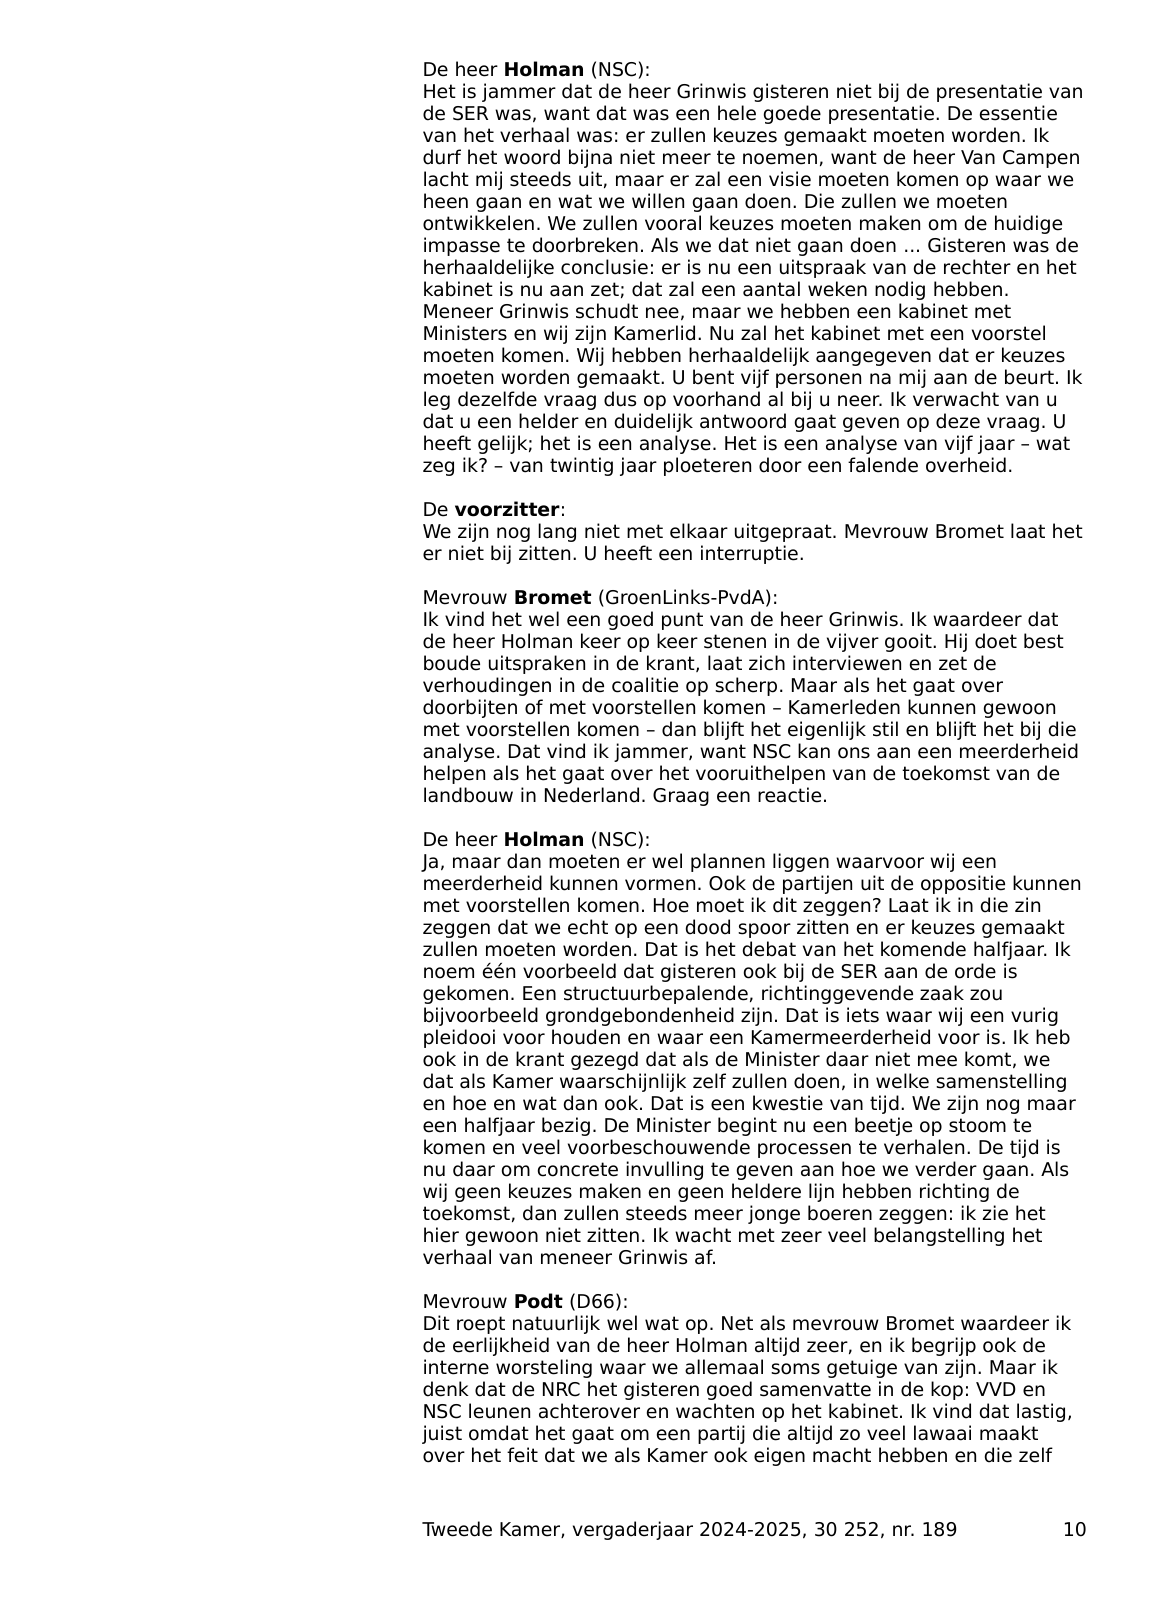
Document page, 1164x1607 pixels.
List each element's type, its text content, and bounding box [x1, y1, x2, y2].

text De heer Holman (NSC): [422, 59, 1087, 81]
text De voorzitter: [422, 499, 1087, 521]
text We zijn nog lang niet met elkaar uitgepraat. Mevrouw Bromet laat het er niet bij zitten. U heeft een interruptie. [422, 521, 1087, 565]
text De heer Holman (NSC): [422, 829, 1087, 851]
text Ja, maar dan moeten er wel plannen liggen waarvoor wij een meerderheid kunnen vormen. Ook de partijen uit de oppositie kunnen met voorstellen komen. Hoe moet ik dit zeggen? Laat ik in die zin zeggen dat we echt op een dood spoor zitten en er keuzes gemaakt zullen moeten worden. Dat is het debat van het komende halfjaar. Ik noem één voorbeeld dat gisteren ook bij de SER aan de orde is gekomen. Een structuurbepalende, richtinggevende zaak zou bijvoorbeeld grondgebondenheid zijn. Dat is iets waar wij een vurig pleidooi voor houden en waar een Kamermeerderheid voor is. Ik heb ook in de krant gezegd dat als de Minister daar niet mee komt, we dat als Kamer waarschijnlijk zelf zullen doen, in welke samenstelling en hoe en wat dan ook. Dat is een kwestie van tijd. We zijn nog maar een halfjaar bezig. De Minister begint nu een beetje op stoom te komen en veel voorbeschouwende processen te verhalen. De tijd is nu daar om concrete invulling te geven aan hoe we verder gaan. Als wij geen keuzes maken en geen heldere lijn hebben richting de toekomst, dan zullen steeds meer jonge boeren zeggen: ik zie het hier gewoon niet zitten. Ik wacht met zeer veel belangstelling het verhaal van meneer Grinwis af. [422, 851, 1087, 1268]
text Ik vind het wel een goed punt van de heer Grinwis. Ik waardeer dat de heer Holman keer op keer stenen in de vijver gooit. Hij doet best boude uitspraken in de krant, laat zich interviewen en zet de verhoudingen in de coalitie op scherp. Maar als het gaat over doorbijten of met voorstellen komen – Kamerleden kunnen gewoon met voorstellen komen – dan blijft het eigenlijk stil en blijft het bij die analyse. Dat vind ik jammer, want NSC kan ons aan een meerderheid helpen als het gaat over het vooruithelpen van de toekomst van de landbouw in Nederland. Graag een reactie. [422, 609, 1087, 807]
text Het is jammer dat de heer Grinwis gisteren niet bij de presentatie van de SER was, want dat was een hele goede presentatie. De essentie van het verhaal was: er zullen keuzes gemaakt moeten worden. Ik durf het woord bijna niet meer te noemen, want de heer Van Campen lacht mij steeds uit, maar er zal een visie moeten komen op waar we heen gaan en wat we willen gaan doen. Die zullen we moeten ontwikkelen. We zullen vooral keuzes moeten maken om de huidige impasse te doorbreken. Als we dat niet gaan doen ... Gisteren was de herhaaldelijke conclusie: er is nu een uitspraak van de rechter en het kabinet is nu aan zet; dat zal een aantal weken nodig hebben. Meneer Grinwis schudt nee, maar we hebben een kabinet met Ministers en wij zijn Kamerlid. Nu zal het kabinet met een voorstel moeten komen. Wij hebben herhaaldelijk aangegeven dat er keuzes moeten worden gemaakt. U bent vijf personen na mij aan de beurt. Ik leg dezelfde vraag dus op voorhand al bij u neer. Ik verwacht van u dat u een helder en duidelijk antwoord gaat geven op deze vraag. U heeft gelijk; het is een analyse. Het is een analyse van vijf jaar – wat zeg ik? – van twintig jaar ploeteren door een falende overheid. [422, 81, 1087, 477]
text Mevrouw Podt (D66): [422, 1291, 1087, 1313]
text Dit roept natuurlijk wel wat op. Net als mevrouw Bromet waardeer ik de eerlijkheid van de heer Holman altijd zeer, en ik begrijp ook de interne worsteling waar we allemaal soms getuige van zijn. Maar ik denk dat de NRC het gisteren goed samenvatte in de kop: VVD en NSC leunen achterover en wachten op het kabinet. Ik vind dat lastig, juist omdat het gaat om een partij die altijd zo veel lawaai maakt over het feit dat we als Kamer ook eigen macht hebben en die zelf [422, 1313, 1087, 1467]
text Mevrouw Bromet (GroenLinks-PvdA): [422, 587, 1087, 609]
